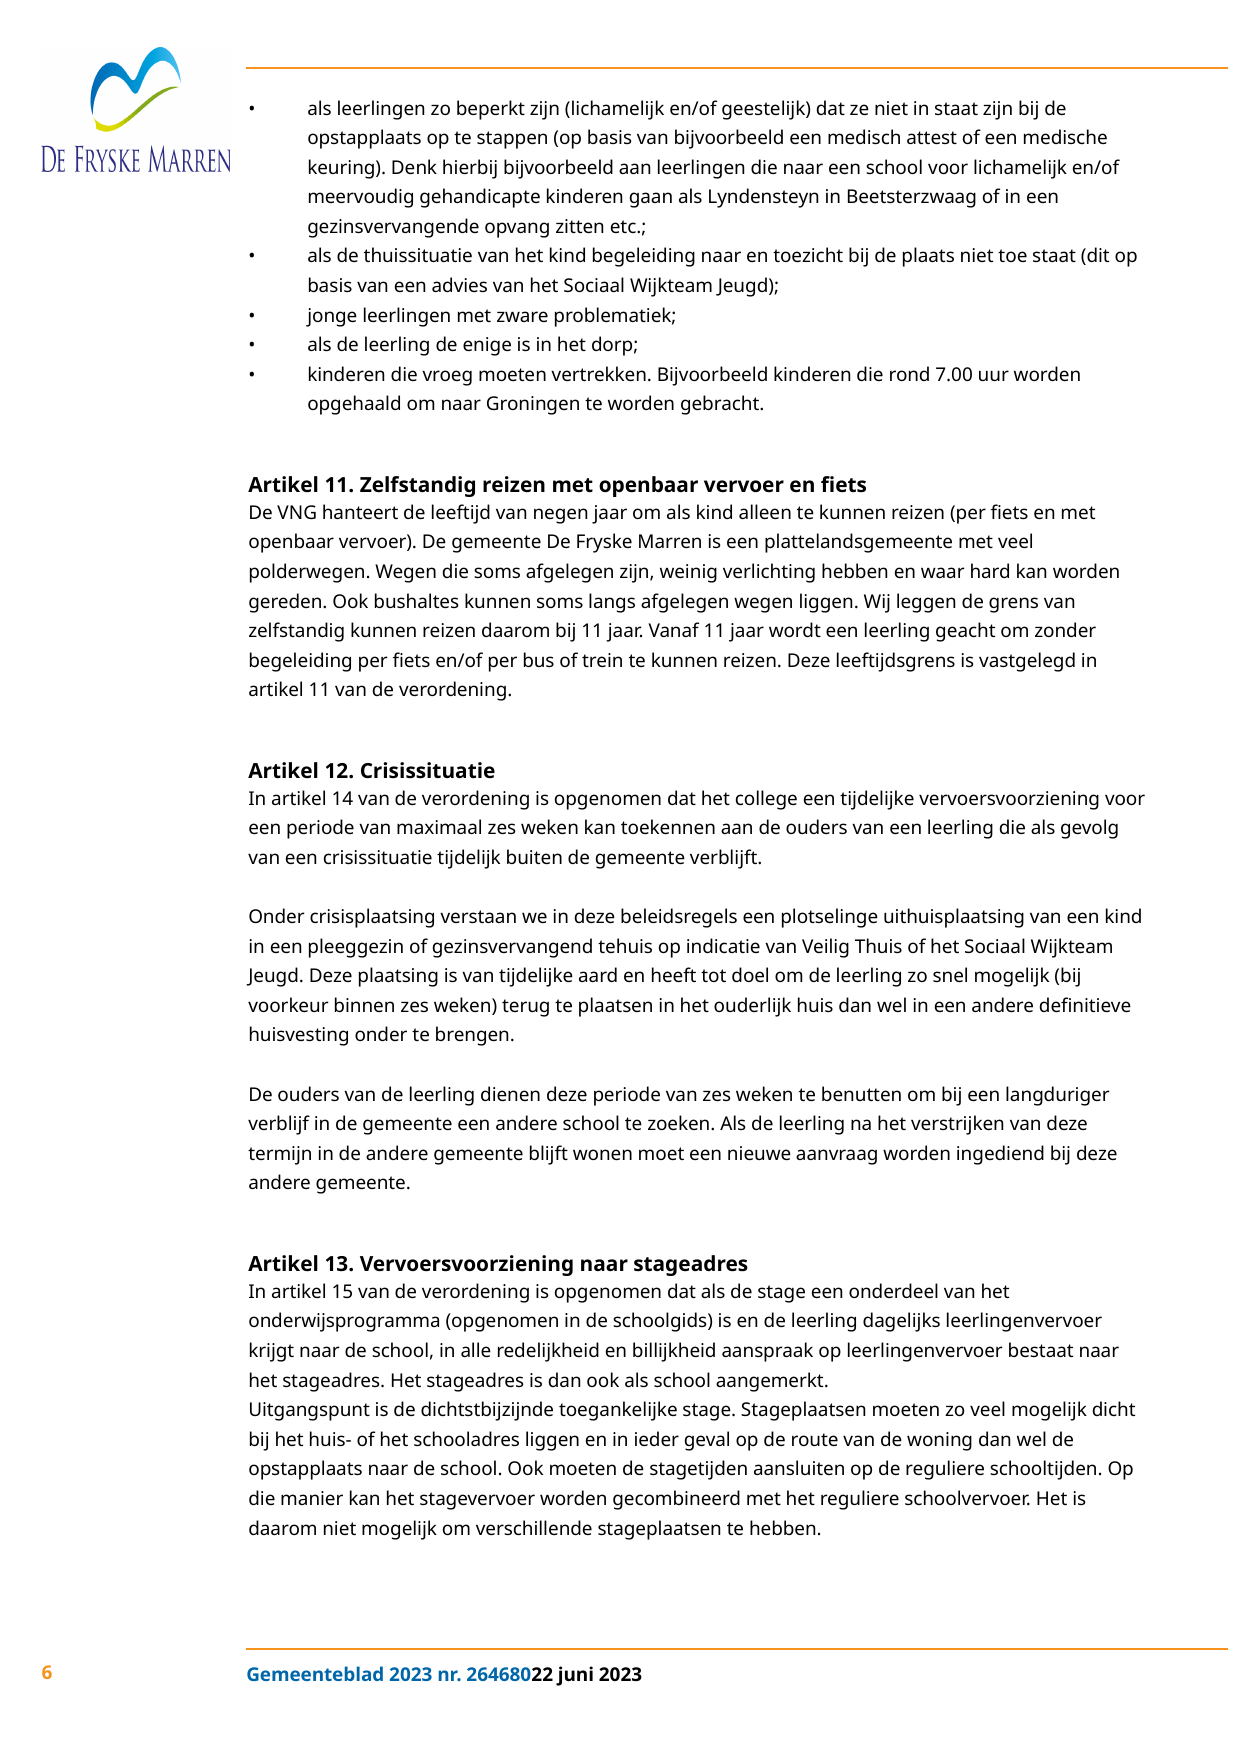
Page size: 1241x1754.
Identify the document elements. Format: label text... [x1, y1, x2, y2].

text Artikel 13. Vervoersvoorziening naar stageadres [248, 1249, 1152, 1278]
text Onder crisisplaatsing verstaan we in deze beleidsregels een plotselinge uithuisplaatsing van een kind in een pleeggezin of gezinsvervangend tehuis op indicatie van Veilig Thuis of het Sociaal Wijkteam Jeugd. Deze plaatsing is van tijdelijke aard en heeft tot doel om de leerling zo snel mogelijk (bij voorkeur binnen zes weken) terug te plaatsen in het ouderlijk huis dan wel in een andere definitieve huisvesting onder te brengen. [248, 903, 1152, 1047]
text In artikel 14 van de verordening is opgenomen dat het college een tijdelijke vervoersvoorziening voor een periode van maximaal zes weken kan toekennen aan de ouders van een leerling die als gevolg van een crisissituatie tijdelijk buiten de gemeente verblijft. [248, 785, 1152, 870]
list jonge leerlingen met zware problematiek; [248, 302, 1152, 328]
text Artikel 11. Zelfstandig reizen met openbaar vervoer en fiets [248, 471, 1152, 499]
text De ouders van de leerling dienen deze periode van zes weken te benutten om bij een langduriger verblijf in de gemeente een andere school te zoeken. Als de leerling na het verstrijken van deze termijn in de andere gemeente blijft wonen moet een nieuwe aanvraag worden ingediend bij deze andere gemeente. [248, 1081, 1152, 1195]
picture [41, 47, 231, 172]
list als de leerling de enige is in het dorp; [248, 331, 1152, 357]
list als de thuissituatie van het kind begeleiding naar en toezicht bij de plaats niet toe staat (dit op basis van een advies van het Sociaal Wijkteam Jeugd); [248, 243, 1152, 298]
text In artikel 15 van de verordening is opgenomen dat als de stage een onderdeel van het onderwijsprogramma (opgenomen in de schoolgids) is en de leerling dagelijks leerlingenvervoer krijgt naar de school, in alle redelijkheid en billijkheid aanspraak op leerlingenvervoer bestaat naar het stageadres. Het stageadres is dan ook als school aangemerkt. [248, 1278, 1152, 1392]
text Artikel 12. Crisissituatie [248, 757, 1152, 785]
text Uitgangspunt is de dichtstbijzijnde toegankelijke stage. Stageplaatsen moeten zo veel mogelijk dicht bij het huis- of het schooladres liggen en in ieder geval op de route van de woning dan wel de opstapplaats naar de school. Ook moeten de stagetijden aansluiten op de reguliere schooltijden. Op die manier kan het stagevervoer worden gecombineerd met het reguliere schoolvervoer. Het is daarom niet mogelijk om verschillende stageplaatsen te hebben. [248, 1396, 1152, 1540]
text De VNG hanteert de leeftijd van negen jaar om als kind alleen te kunnen reizen (per fiets en met openbaar vervoer). De gemeente De Fryske Marren is een plattelandsgemeente met veel polderwegen. Wegen die soms afgelegen zijn, weinig verlichting hebben en waar hard kan worden gereden. Ook bushaltes kunnen soms langs afgelegen wegen liggen. Wij leggen de grens van zelfstandig kunnen reizen daarom bij 11 jaar. Vanaf 11 jaar wordt een leerling geacht om zonder begeleiding per fiets en/of per bus of trein te kunnen reizen. Deze leeftijdsgrens is vastgelegd in artikel 11 van de verordening. [248, 499, 1152, 702]
list kinderen die vroeg moeten vertrekken. Bijvoorbeeld kinderen die rond 7.00 uur worden opgehaald om naar Groningen te worden gebracht. [248, 361, 1152, 416]
list als leerlingen zo beperkt zijn (lichamelijk en/of geestelijk) dat ze niet in staat zijn bij de opstapplaats op te stappen (op basis van bijvoorbeeld een medisch attest of een medische keuring). Denk hierbij bijvoorbeeld aan leerlingen die naar een school voor lichamelijk en/of meervoudig gehandicapte kinderen gaan als Lyndensteyn in Beetsterzwaag of in een gezinsvervangende opvang zitten etc.; [248, 95, 1152, 239]
